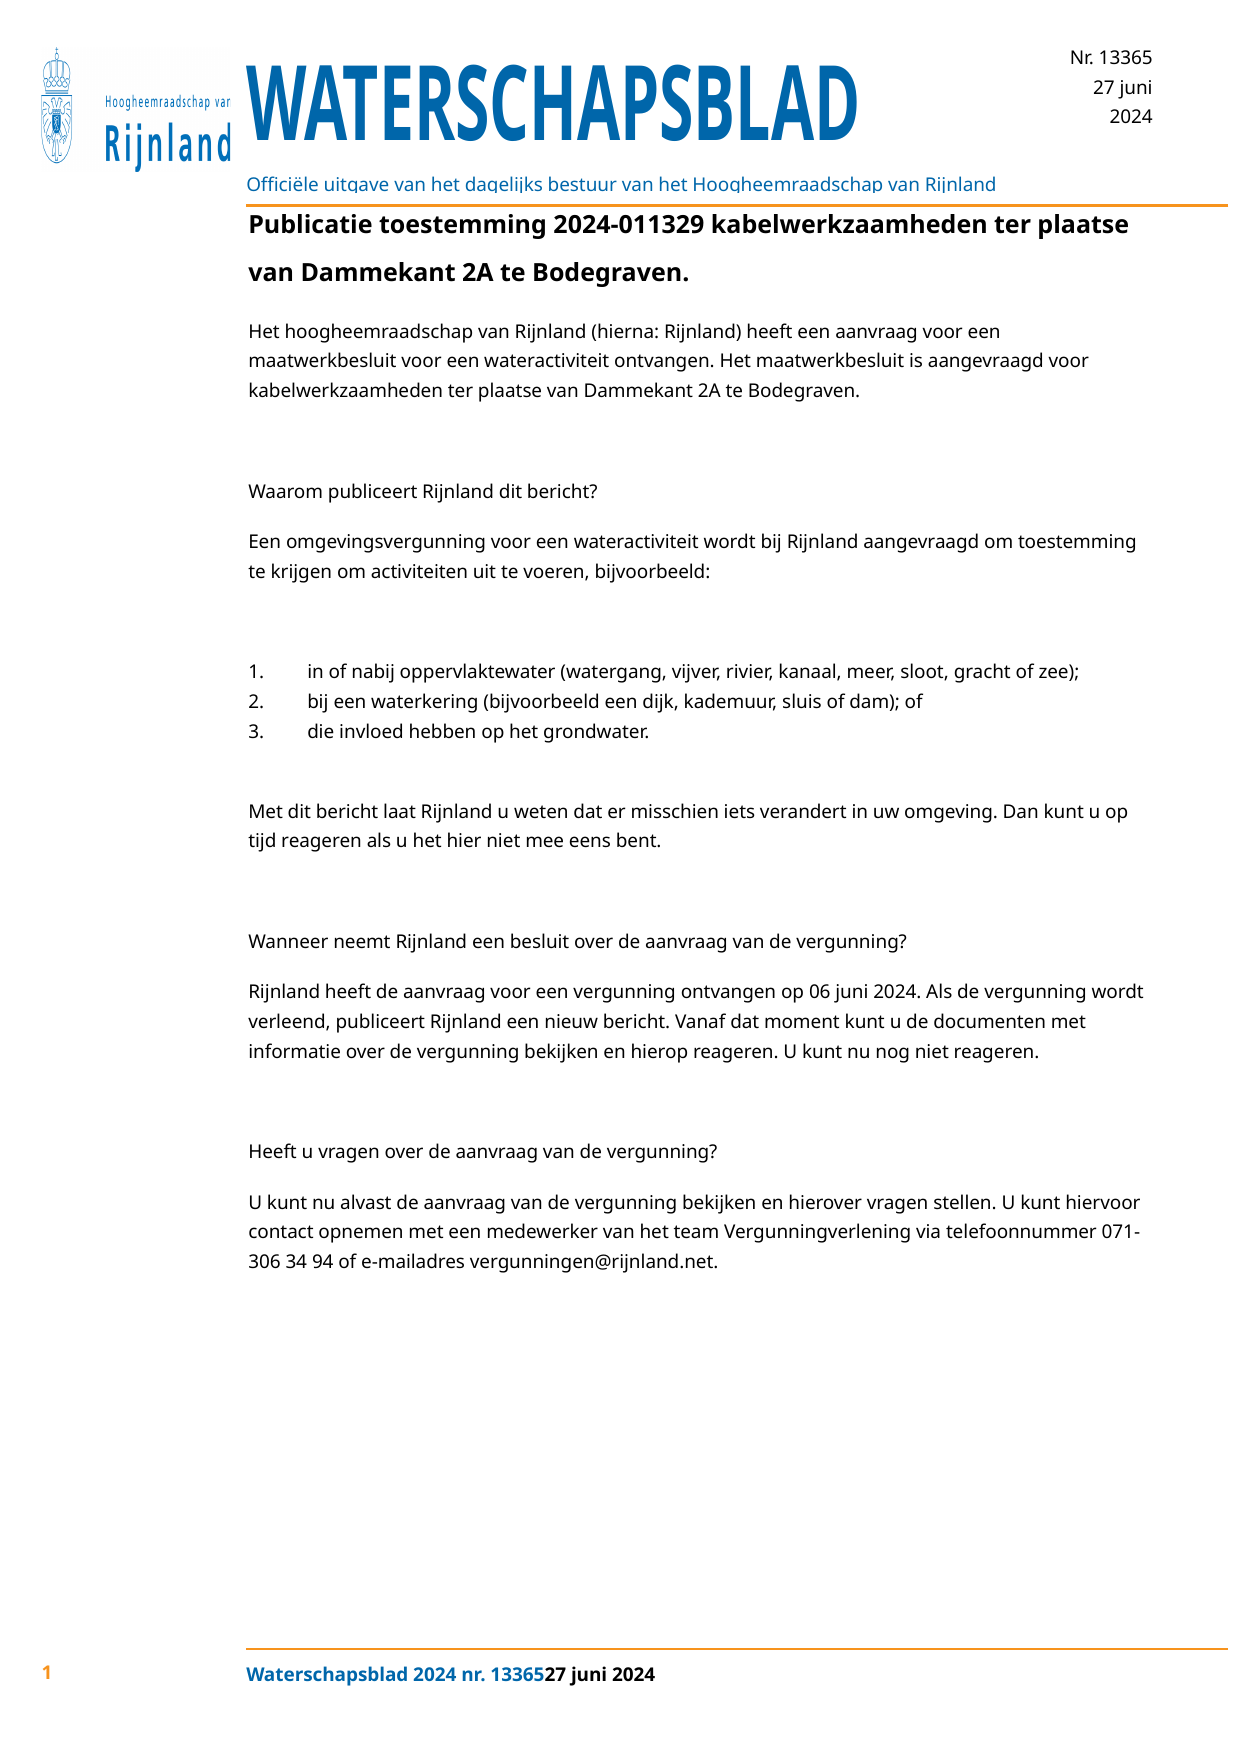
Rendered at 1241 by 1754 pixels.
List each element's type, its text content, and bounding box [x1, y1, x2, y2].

text Een omgevingsvergunning voor een wateractiviteit wordt bij Rijnland aangevraagd om toestemming te krijgen om activiteiten uit te voeren, bijvoorbeeld: [248, 528, 1152, 584]
picture [41, 47, 231, 172]
text Publicatie toestemming 2024-011329 kabelwerkzaamheden ter plaatse van Dammekant 2A te Bodegraven. [248, 207, 1152, 288]
text Het hoogheemraadschap van Rijnland (hierna: Rijnland) heeft een aanvraag voor een maatwerkbesluit voor een wateractiviteit ontvangen. Het maatwerkbesluit is aangevraagd voor kabelwerkzaamheden ter plaatse van Dammekant 2A te Bodegraven. [248, 318, 1152, 403]
text Heeft u vragen over de aanvraag van de vergunning? [248, 1139, 1152, 1164]
text Wanneer neemt Rijnland een besluit over de aanvraag van de vergunning? [248, 928, 1152, 954]
text Waarom publiceert Rijnland dit bericht? [248, 478, 1152, 504]
list in of nabij oppervlaktewater (watergang, vijver, rivier, kanaal, meer, sloot, gracht of zee); [248, 659, 1152, 684]
list die invloed hebben op het grondwater. [248, 718, 1152, 744]
text U kunt nu alvast de aanvraag van de vergunning bekijken en hierover vragen stellen. U kunt hiervoor contact opnemen met een medewerker van het team Vergunningverlening via telefoonnummer 071-306 34 94 of e-mailadres vergunningen@rijnland.net. [248, 1189, 1152, 1274]
list bij een waterkering (bijvoorbeeld een dijk, kademuur, sluis of dam); of [248, 688, 1152, 714]
text Rijnland heeft de aanvraag voor een vergunning ontvangen op 06 juni 2024. Als de vergunning wordt verleend, publiceert Rijnland een nieuw bericht. Vanaf dat moment kunt u de documenten met informatie over de vergunning bekijken en hierop reageren. U kunt nu nog niet reageren. [248, 979, 1152, 1064]
text Met dit bericht laat Rijnland u weten dat er misschien iets verandert in uw omgeving. Dan kunt u op tijd reageren als u het hier niet mee eens bent. [248, 798, 1152, 853]
